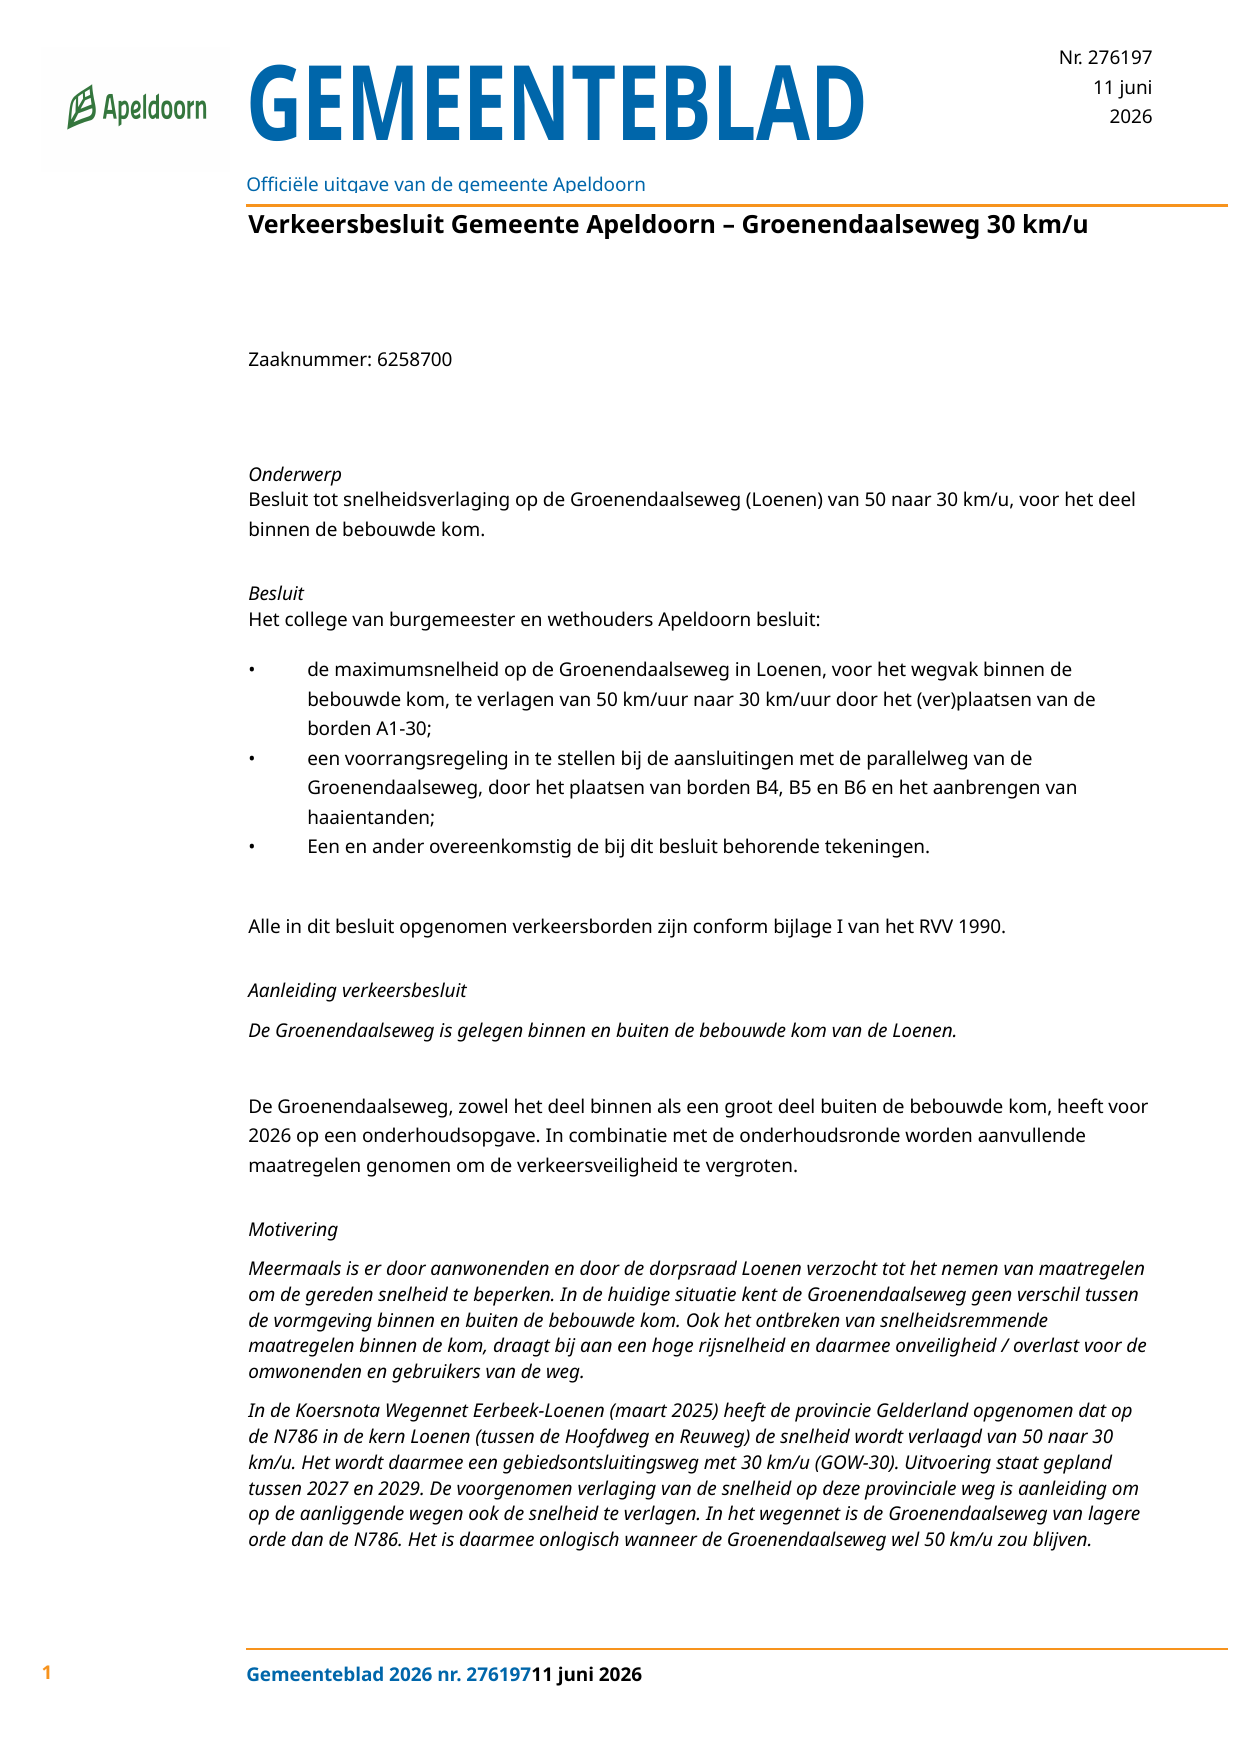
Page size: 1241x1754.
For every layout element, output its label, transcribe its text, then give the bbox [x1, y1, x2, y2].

text Het college van burgemeester en wethouders Apeldoorn besluit: [248, 606, 1152, 632]
text Besluit [248, 580, 1152, 606]
text Besluit tot snelheidsverlaging op de Groenendaalseweg (Loenen) van 50 naar 30 km/u, voor het deel binnen de bebouwde kom. [248, 487, 1152, 542]
text De Groenendaalseweg is gelegen binnen en buiten de bebouwde kom van de Loenen. [248, 1017, 1152, 1043]
text De Groenendaalseweg, zowel het deel binnen als een groot deel buiten de bebouwde kom, heeft voor 2026 op een onderhoudsopgave. In combinatie met de onderhoudsronde worden aanvullende maatregelen genomen om de verkeersveiligheid te vergroten. [248, 1093, 1152, 1178]
text Verkeersbesluit Gemeente Apeldoorn – Groenendaalseweg 30 km/u [248, 207, 1152, 241]
list de maximumsnelheid op de Groenendaalseweg in Loenen, voor het wegvak binnen de bebouwde kom, te verlagen van 50 km/uur naar 30 km/uur door het (ver)plaatsen van de borden A1-30; [248, 656, 1152, 741]
text In de Koersnota Wegennet Eerbeek-Loenen (maart 2025) heeft de provincie Gelderland opgenomen dat op de N786 in de kern Loenen (tussen de Hoofdweg en Reuweg) de snelheid wordt verlaagd van 50 naar 30 km/u. Het wordt daarmee een gebiedsontsluitingsweg met 30 km/u (GOW-30). Uitvoering staat gepland tussen 2027 en 2029. De voorgenomen verlaging van de snelheid op deze provinciale weg is aanleiding om op de aanliggende wegen ook de snelheid te verlagen. In het wegennet is de Groenendaalseweg van lagere orde dan de N786. Het is daarmee onlogisch wanneer de Groenendaalseweg wel 50 km/u zou blijven. [248, 1398, 1152, 1552]
text Zaaknummer: 6258700 [248, 346, 1152, 372]
list Een en ander overeenkomstig de bij dit besluit behorende tekeningen. [248, 834, 1152, 859]
text Alle in dit besluit opgenomen verkeersborden zijn conform bijlage I van het RVV 1990. [248, 914, 1152, 939]
text Motivering [248, 1216, 1152, 1242]
list een voorrangsregeling in te stellen bij de aansluitingen met de parallelweg van de Groenendaalseweg, door het plaatsen van borden B4, B5 en B6 en het aanbrengen van haaientanden; [248, 745, 1152, 830]
picture [41, 47, 231, 172]
text Meermaals is er door aanwonenden en door de dorpsraad Loenen verzocht tot het nemen van maatregelen om de gereden snelheid te beperken. In de huidige situatie kent de Groenendaalseweg geen verschil tussen de vormgeving binnen en buiten de bebouwde kom. Ook het ontbreken van snelheidsremmende maatregelen binnen de kom, draagt bij aan een hoge rijsnelheid en daarmee onveiligheid / overlast voor de omwonenden en gebruikers van de weg. [248, 1256, 1152, 1384]
text Aanleiding verkeersbesluit [248, 978, 1152, 1003]
text Onderwerp [248, 461, 1152, 487]
